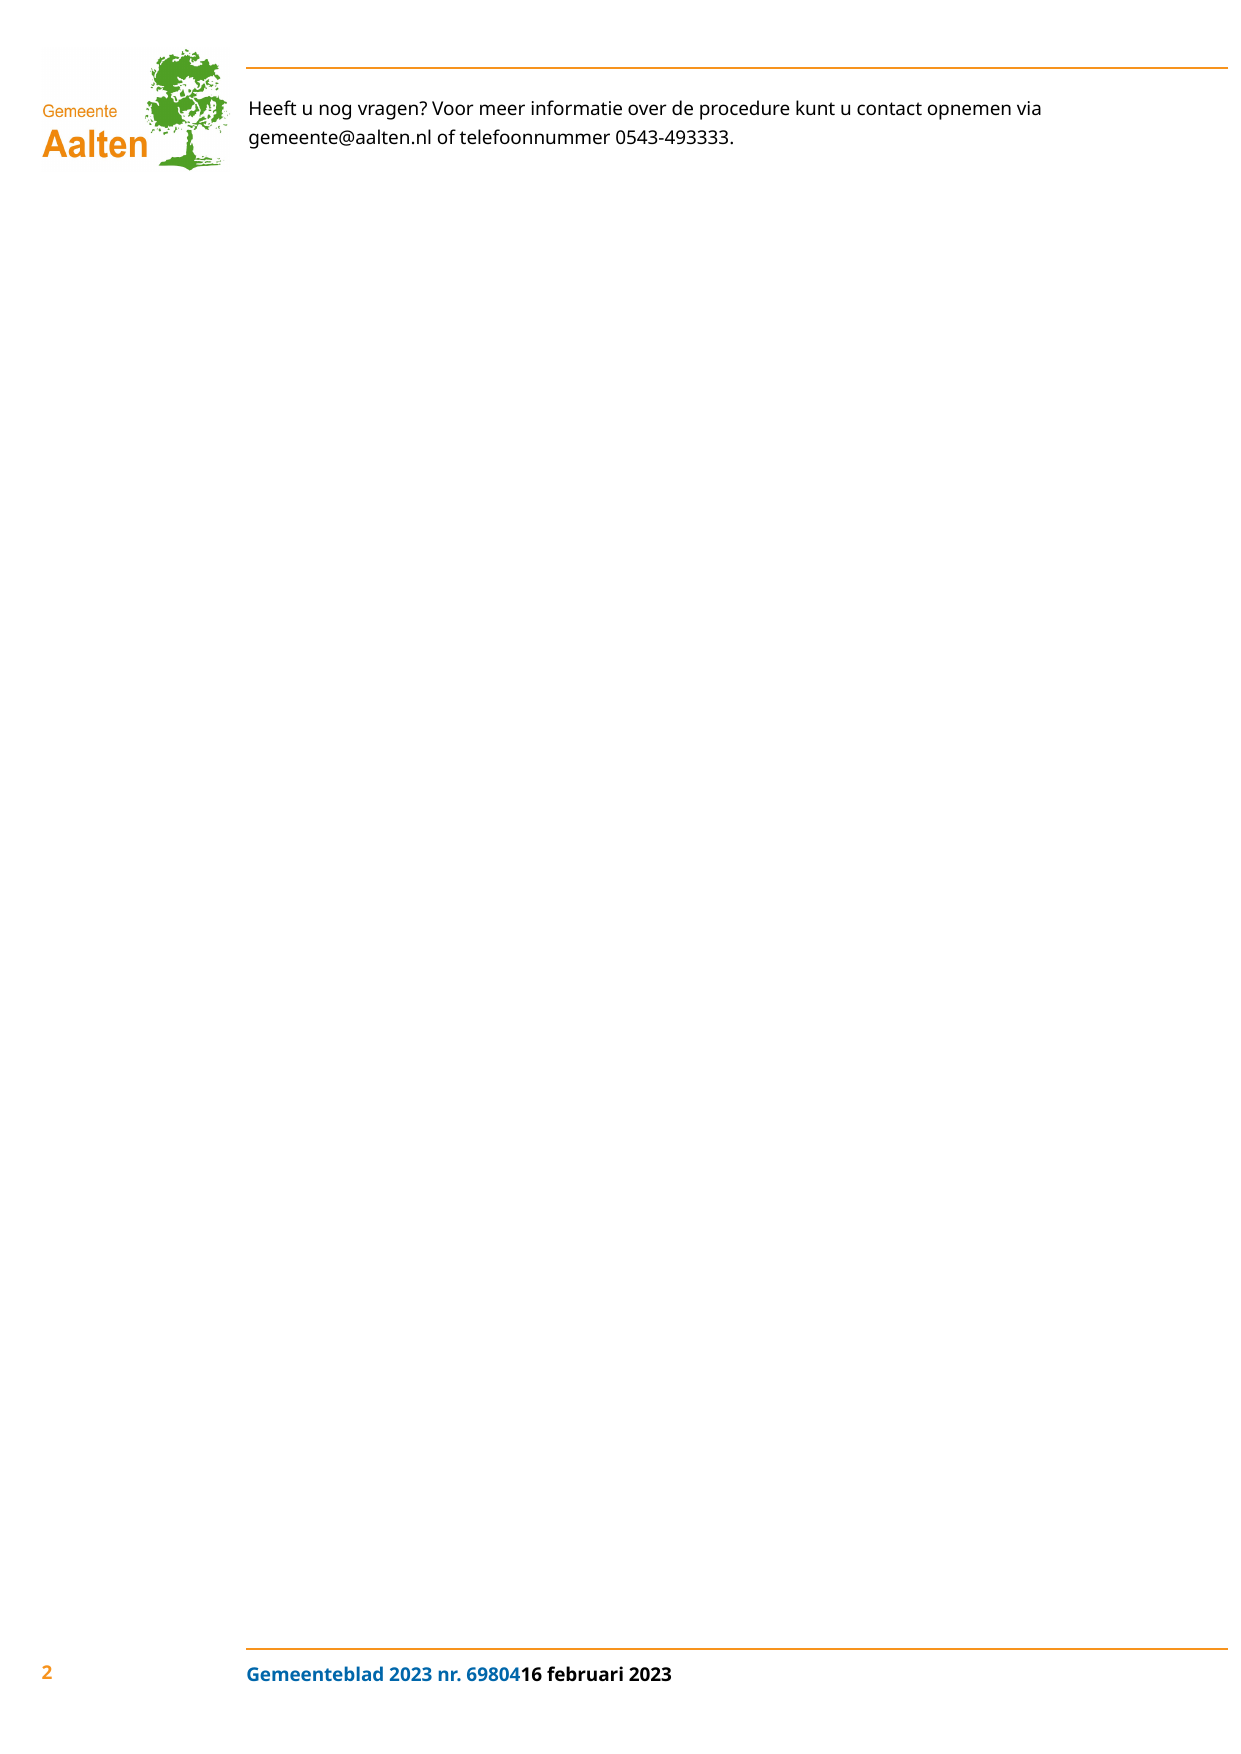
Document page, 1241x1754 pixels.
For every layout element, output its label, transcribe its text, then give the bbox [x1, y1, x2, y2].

picture [41, 47, 231, 172]
text Heeft u nog vragen? Voor meer informatie over de procedure kunt u contact opnemen via gemeente@aalten.nl of telefoonnummer 0543-493333. [248, 95, 1152, 150]
